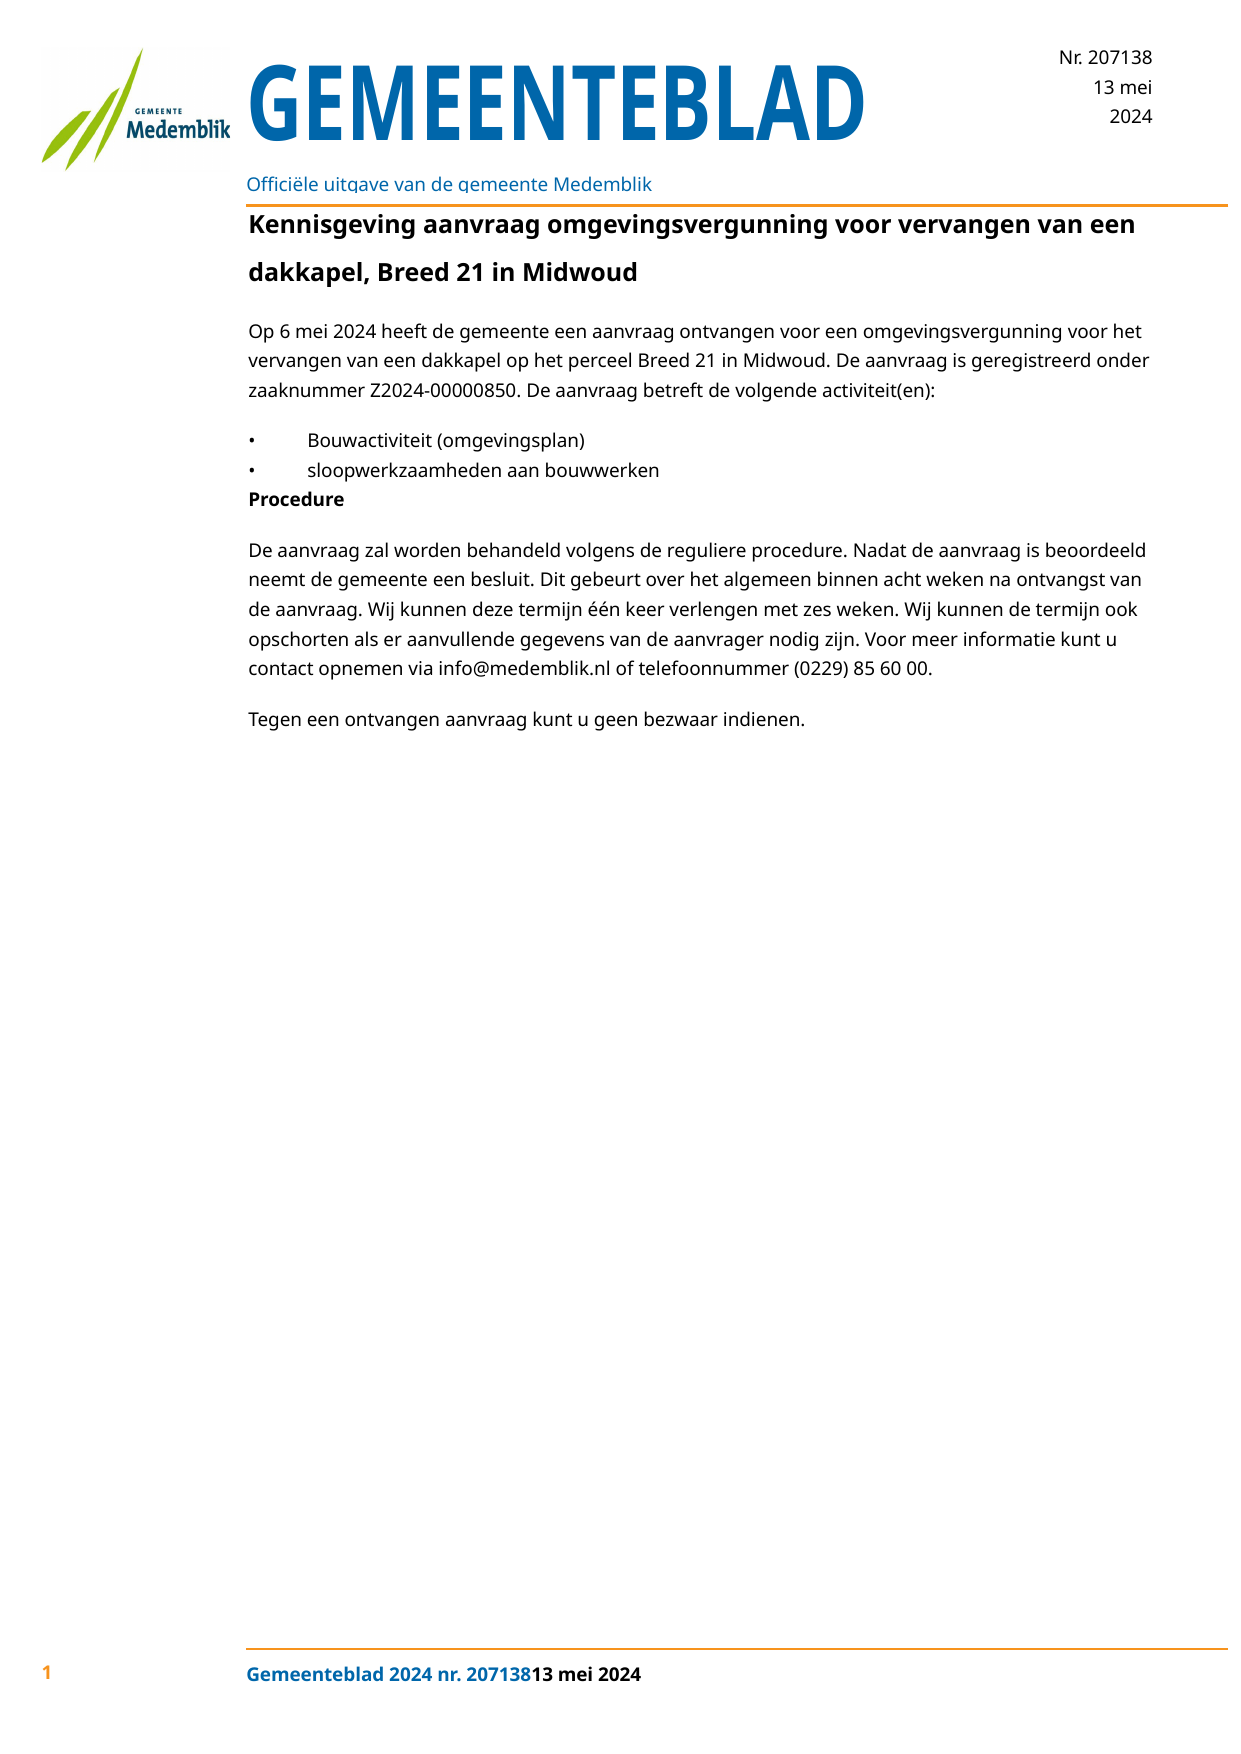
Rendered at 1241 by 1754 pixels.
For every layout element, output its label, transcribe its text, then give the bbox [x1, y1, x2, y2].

list sloopwerkzaamheden aan bouwwerken [248, 457, 1152, 483]
text Procedure [248, 487, 1152, 512]
text Tegen een ontvangen aanvraag kunt u geen bezwaar indienen. [248, 706, 1152, 732]
list Bouwactiviteit (omgevingsplan) [248, 427, 1152, 453]
text De aanvraag zal worden behandeld volgens de reguliere procedure. Nadat de aanvraag is beoordeeld neemt de gemeente een besluit. Dit gebeurt over het algemeen binnen acht weken na ontvangst van de aanvraag. Wij kunnen deze termijn één keer verlengen met zes weken. Wij kunnen de termijn ook opschorten als er aanvullende gegevens van de aanvrager nodig zijn. Voor meer informatie kunt u contact opnemen via info@medemblik.nl of telefoonnummer (0229) 85 60 00. [248, 537, 1152, 681]
text Op 6 mei 2024 heeft de gemeente een aanvraag ontvangen voor een omgevingsvergunning voor het vervangen van een dakkapel op het perceel Breed 21 in Midwoud. De aanvraag is geregistreerd onder zaaknummer Z2024-00000850. De aanvraag betreft de volgende activiteit(en): [248, 318, 1152, 403]
text Kennisgeving aanvraag omgevingsvergunning voor vervangen van een dakkapel, Breed 21 in Midwoud [248, 207, 1152, 288]
picture [41, 47, 231, 172]
